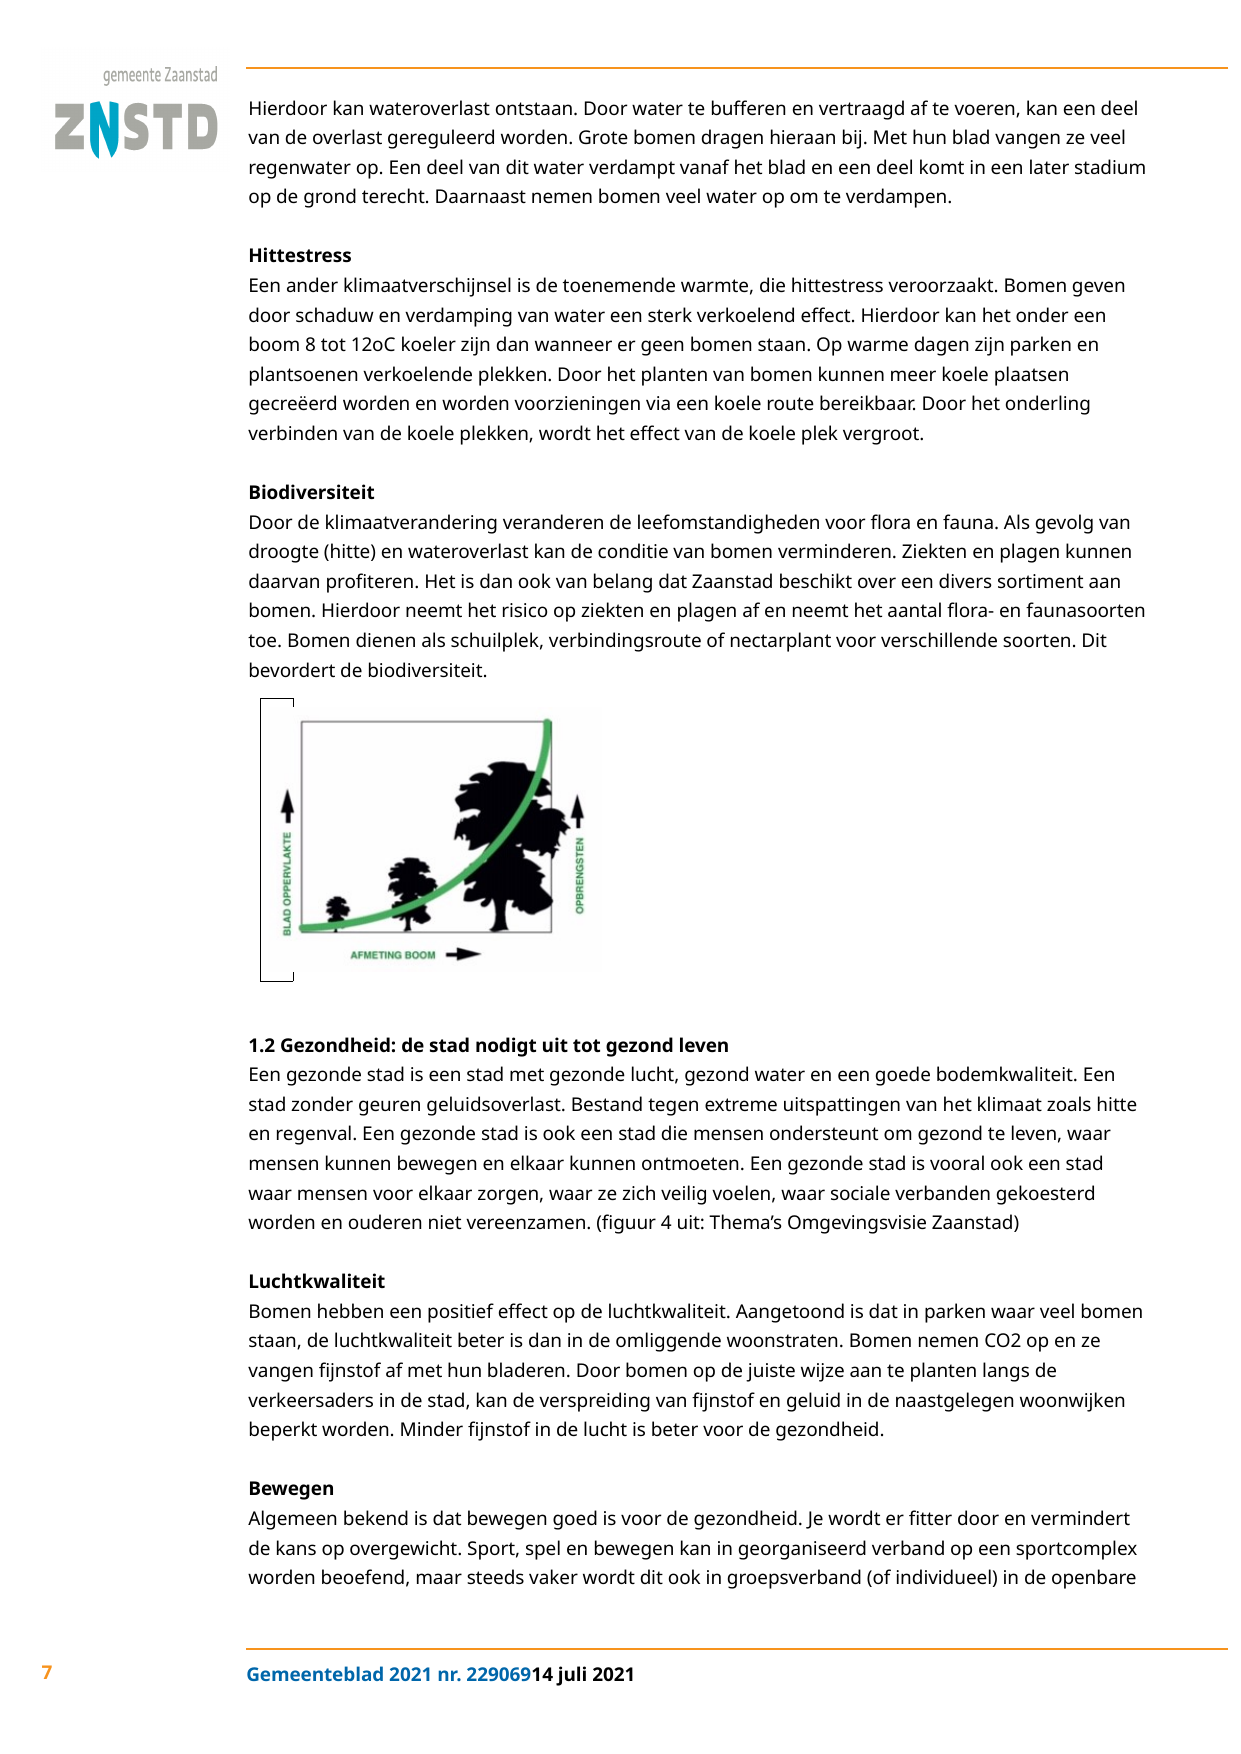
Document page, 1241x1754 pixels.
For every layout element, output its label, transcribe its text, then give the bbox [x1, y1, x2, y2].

text Door de klimaatverandering veranderen de leefomstandigheden voor flora en fauna. Als gevolg van droogte (hitte) en wateroverlast kan de conditie van bomen verminderen. Ziekten en plagen kunnen daarvan profiteren. Het is dan ook van belang dat Zaanstad beschikt over een divers sortiment aan bomen. Hierdoor neemt het risico op ziekten en plagen af en neemt het aantal flora- en faunasoorten toe. Bomen dienen als schuilplek, verbindingsroute of nectarplant voor verschillende soorten. Dit bevordert de biodiversiteit. [248, 509, 1152, 683]
text Hierdoor kan wateroverlast ontstaan. Door water te bufferen en vertraagd af te voeren, kan een deel van de overlast gereguleerd worden. Grote bomen dragen hieraan bij. Met hun blad vangen ze veel regenwater op. Een deel van dit water verdampt vanaf het blad en een deel komt in een later stadium op de grond terecht. Daarnaast nemen bomen veel water op om te verdampen. [248, 95, 1152, 209]
text Bewegen [248, 1476, 1152, 1501]
picture [268, 707, 602, 972]
picture [41, 47, 231, 172]
text Een gezonde stad is een stad met gezonde lucht, gezond water en een goede bodemkwaliteit. Een stad zonder geuren geluidsoverlast. Bestand tegen extreme uitspattingen van het klimaat zoals hitte en regenval. Een gezonde stad is ook een stad die mensen ondersteunt om gezond te leven, waar mensen kunnen bewegen en elkaar kunnen ontmoeten. Een gezonde stad is vooral ook een stad waar mensen voor elkaar zorgen, waar ze zich veilig voelen, waar sociale verbanden gekoesterd worden en ouderen niet vereenzamen. (figuur 4 uit: Thema’s Omgevingsvisie Zaanstad) [248, 1061, 1152, 1235]
text Biodiversiteit [248, 479, 1152, 505]
text Algemeen bekend is dat bewegen goed is voor de gezondheid. Je wordt er fitter door en vermindert de kans op overgewicht. Sport, spel en bewegen kan in georganiseerd verband op een sportcomplex worden beoefend, maar steeds vaker wordt dit ook in groepsverband (of individueel) in de openbare [248, 1505, 1152, 1590]
text Een ander klimaatverschijnsel is de toenemende warmte, die hittestress veroorzaakt. Bomen geven door schaduw en verdamping van water een sterk verkoelend effect. Hierdoor kan het onder een boom 8 tot 12oC koeler zijn dan wanneer er geen bomen staan. Op warme dagen zijn parken en plantsoenen verkoelende plekken. Door het planten van bomen kunnen meer koele plaatsen gecreëerd worden en worden voorzieningen via een koele route bereikbaar. Door het onderling verbinden van de koele plekken, wordt het effect van de koele plek vergroot. [248, 272, 1152, 446]
text Bomen hebben een positief effect op de luchtkwaliteit. Aangetoond is dat in parken waar veel bomen staan, de luchtkwaliteit beter is dan in de omliggende woonstraten. Bomen nemen CO2 op en ze vangen fijnstof af met hun bladeren. Door bomen op de juiste wijze aan te planten langs de verkeersaders in de stad, kan de verspreiding van fijnstof en geluid in de naastgelegen woonwijken beperkt worden. Minder fijnstof in de lucht is beter voor de gezondheid. [248, 1298, 1152, 1442]
text Luchtkwaliteit [248, 1268, 1152, 1294]
text Hittestress [248, 243, 1152, 268]
text 1.2 Gezondheid: de stad nodigt uit tot gezond leven [248, 1032, 1152, 1057]
